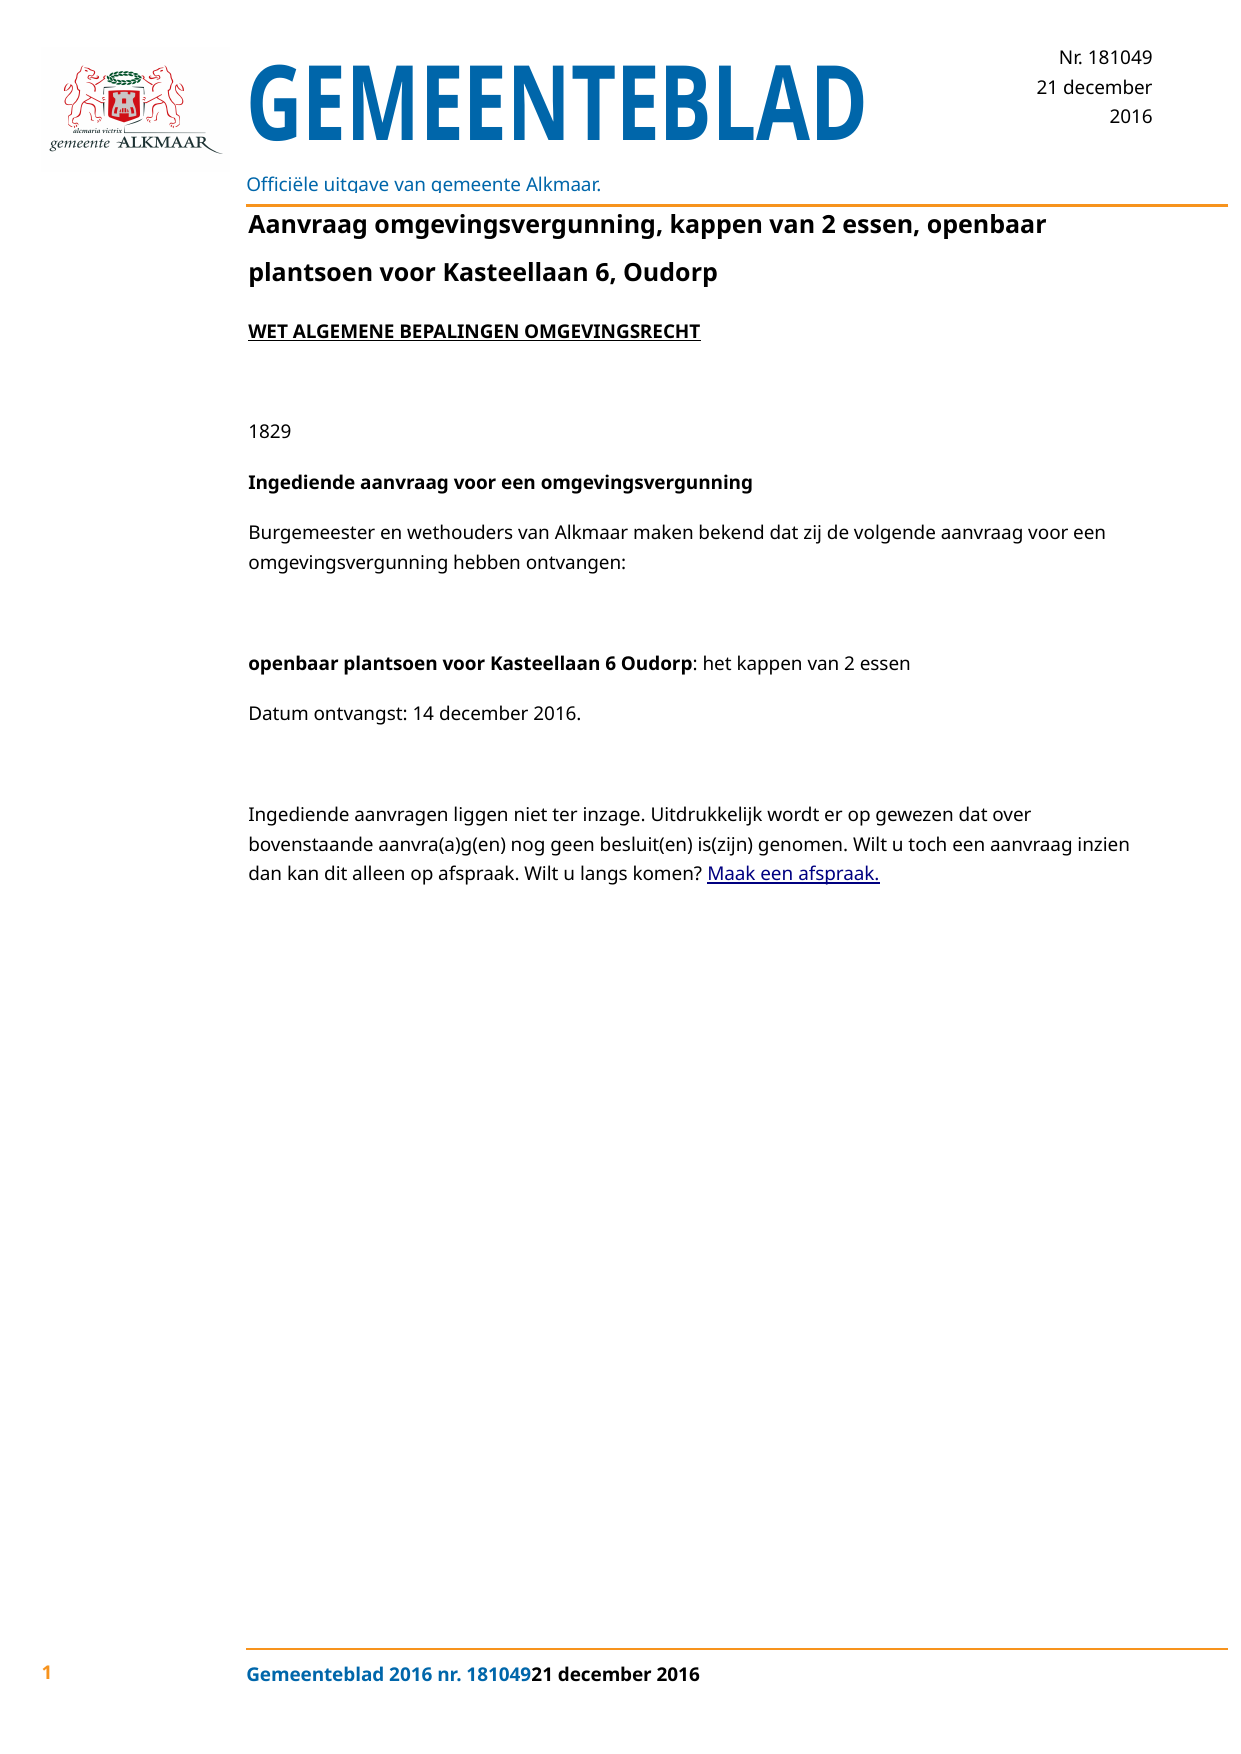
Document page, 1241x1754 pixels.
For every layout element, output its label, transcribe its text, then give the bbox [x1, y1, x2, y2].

text openbaar plantsoen voor Kasteellaan 6 Oudorp: het kappen van 2 essen [248, 650, 1152, 676]
text Burgemeester en wethouders van Alkmaar maken bekend dat zij de volgende aanvraag voor een omgevingsvergunning hebben ontvangen: [248, 519, 1152, 575]
text Aanvraag omgevingsvergunning, kappen van 2 essen, openbaar plantsoen voor Kasteellaan 6, Oudorp [248, 207, 1152, 288]
text WET ALGEMENE BEPALINGEN OMGEVINGSRECHT [248, 318, 1152, 344]
text Ingediende aanvraag voor een omgevingsvergunning [248, 469, 1152, 495]
text 1829 [248, 419, 1152, 444]
text Ingediende aanvragen liggen niet ter inzage. Uitdrukkelijk wordt er op gewezen dat over bovenstaande aanvra(a)g(en) nog geen besluit(en) is(zijn) genomen. Wilt u toch een aanvraag inzien dan kan dit alleen op afspraak. Wilt u langs komen? Maak een afspraak. [248, 801, 1152, 886]
text Datum ontvangst: 14 december 2016. [248, 700, 1152, 726]
picture [41, 47, 231, 172]
